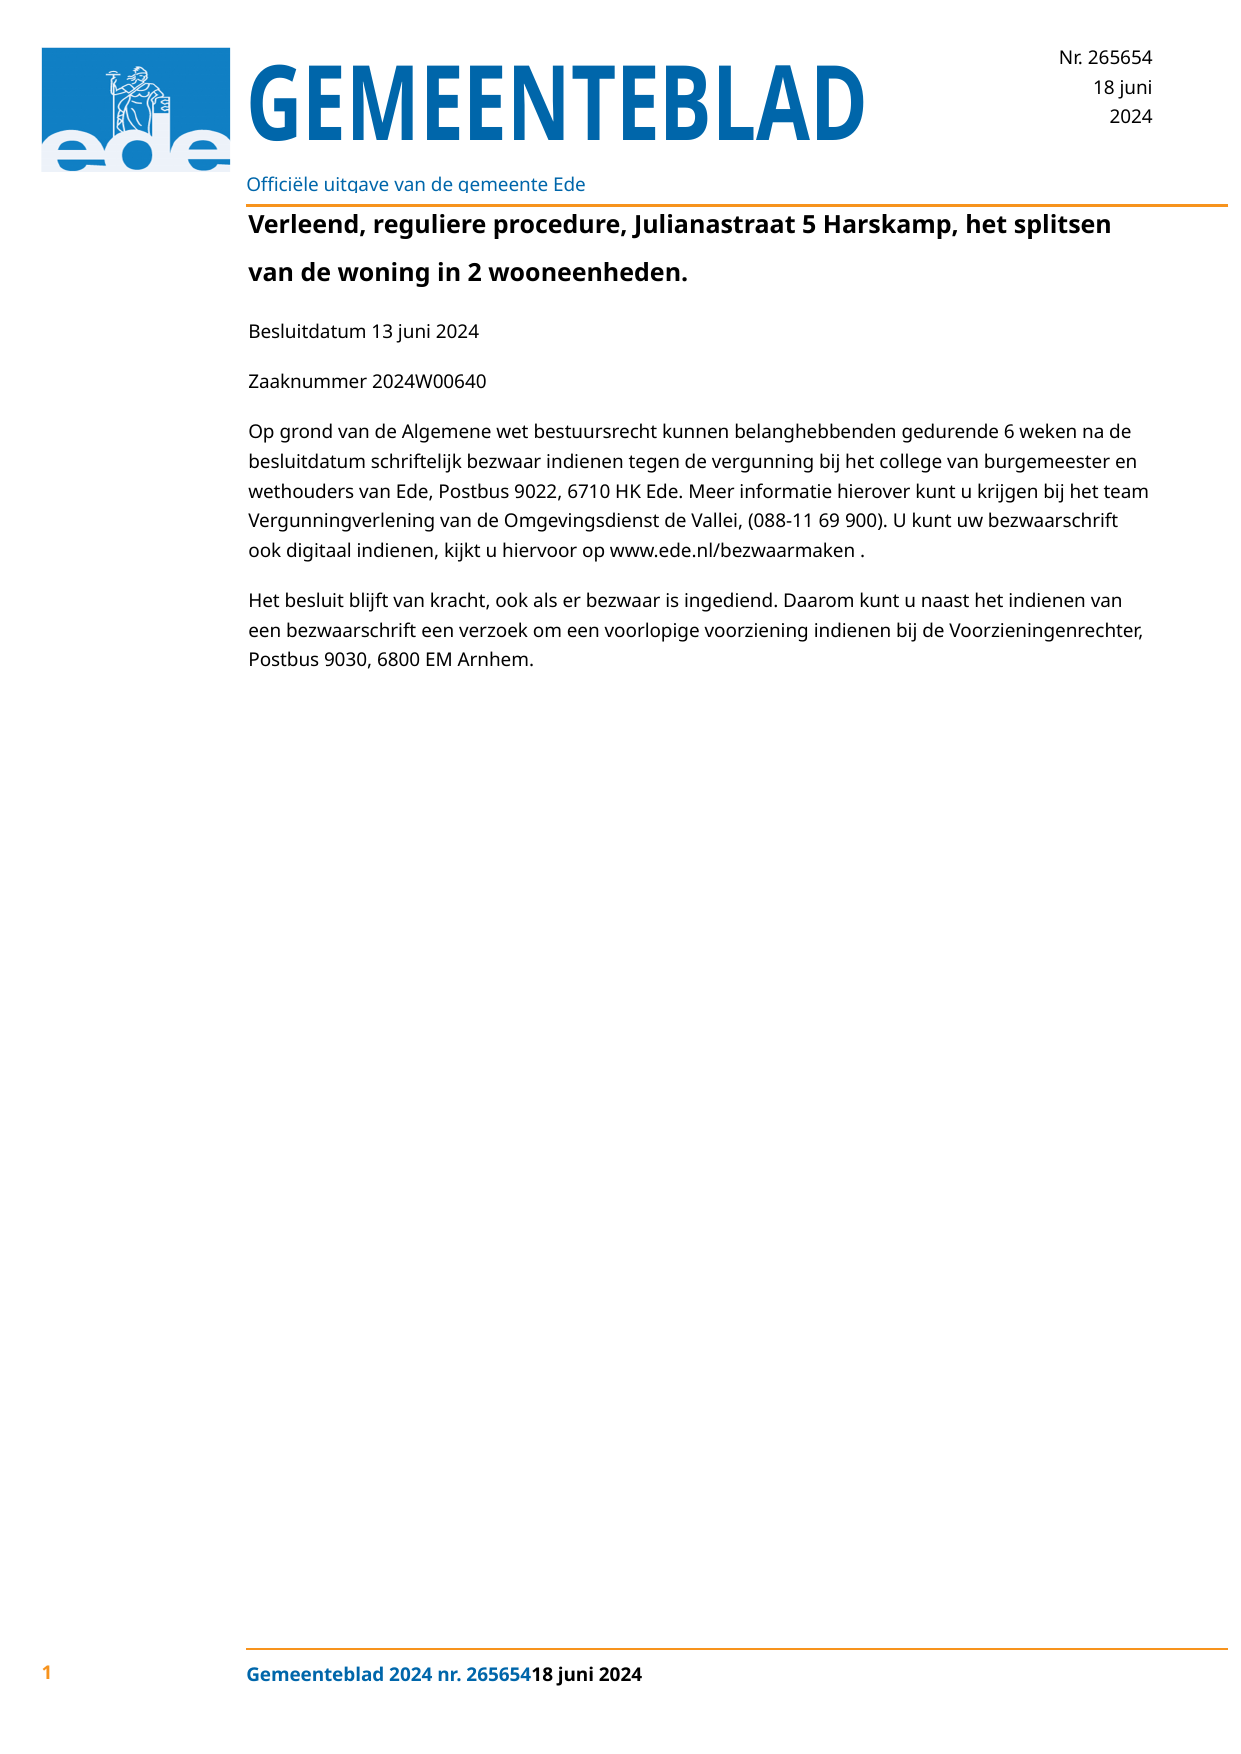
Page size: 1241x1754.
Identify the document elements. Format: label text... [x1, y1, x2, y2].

text Op grond van de Algemene wet bestuursrecht kunnen belanghebbenden gedurende 6 weken na de besluitdatum schriftelijk bezwaar indienen tegen de vergunning bij het college van burgemeester en wethouders van Ede, Postbus 9022, 6710 HK Ede. Meer informatie hierover kunt u krijgen bij het team Vergunningverlening van de Omgevingsdienst de Vallei, (088-11 69 900). U kunt uw bezwaarschrift ook digitaal indienen, kijkt u hiervoor op www.ede.nl/bezwaarmaken . [248, 419, 1152, 563]
text Het besluit blijft van kracht, ook als er bezwaar is ingediend. Daarom kunt u naast het indienen van een bezwaarschrift een verzoek om een voorlopige voorziening indienen bij de Voorzieningenrechter, Postbus 9030, 6800 EM Arnhem. [248, 587, 1152, 672]
text Besluitdatum 13 juni 2024 [248, 318, 1152, 344]
text Zaaknummer 2024W00640 [248, 368, 1152, 394]
text Verleend, reguliere procedure, Julianastraat 5 Harskamp, het splitsen van de woning in 2 wooneenheden. [248, 207, 1152, 288]
picture [41, 47, 231, 172]
